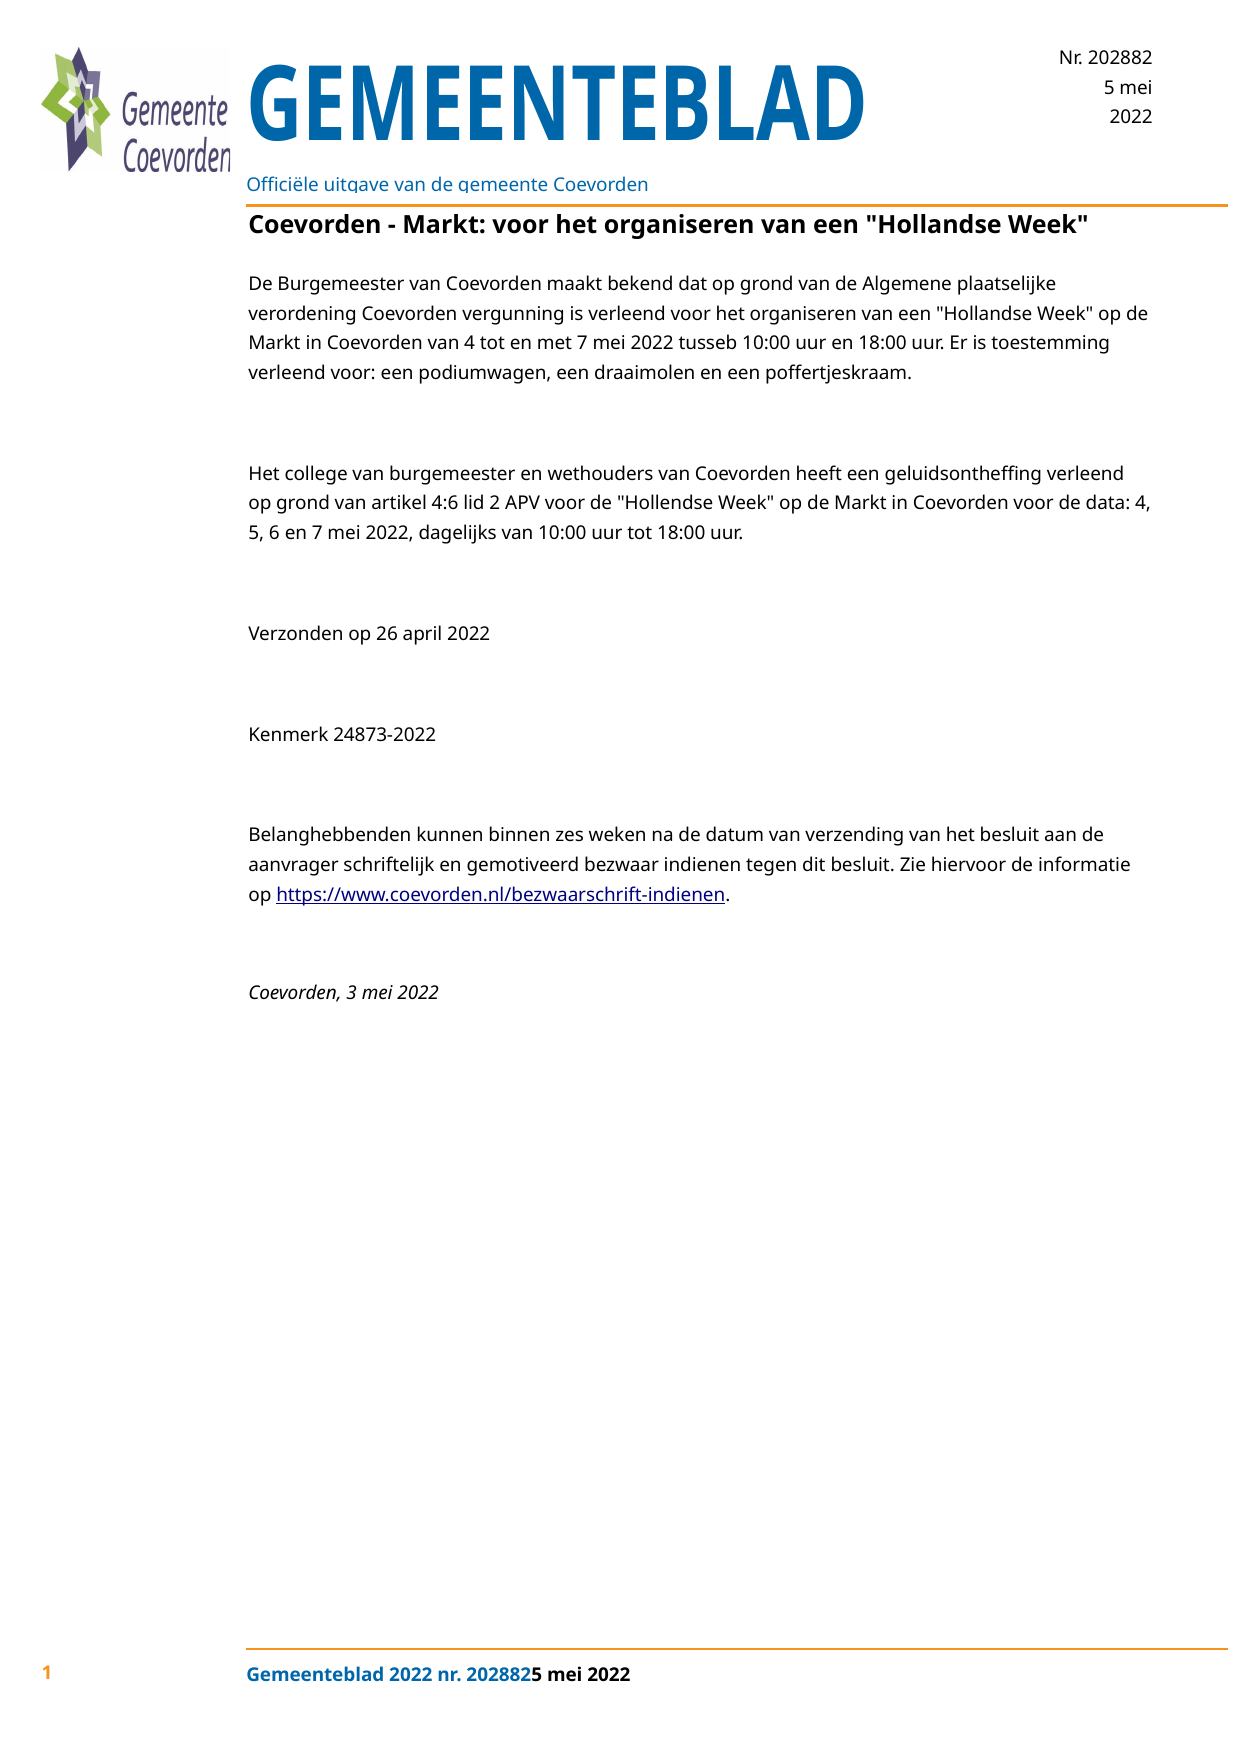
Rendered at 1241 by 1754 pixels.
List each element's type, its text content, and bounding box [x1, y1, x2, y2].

text Kenmerk 24873-2022 [248, 721, 1152, 746]
text Coevorden, 3 mei 2022 [248, 979, 1152, 1005]
picture [41, 47, 231, 172]
text Coevorden - Markt: voor het organiseren van een "Hollandse Week" [248, 207, 1152, 241]
text De Burgemeester van Coevorden maakt bekend dat op grond van de Algemene plaatselijke verordening Coevorden vergunning is verleend voor het organiseren van een "Hollandse Week" op de Markt in Coevorden van 4 tot en met 7 mei 2022 tusseb 10:00 uur en 18:00 uur. Er is toestemming verleend voor: een podiumwagen, een draaimolen en een poffertjeskraam. [248, 270, 1152, 385]
text Verzonden op 26 april 2022 [248, 620, 1152, 646]
text Belanghebbenden kunnen binnen zes weken na de datum van verzending van het besluit aan de aanvrager schriftelijk en gemotiveerd bezwaar indienen tegen dit besluit. Zie hiervoor de informatie op https://www.coevorden.nl/bezwaarschrift-indienen. [248, 822, 1152, 906]
text Het college van burgemeester en wethouders van Coevorden heeft een geluidsontheffing verleend op grond van artikel 4:6 lid 2 APV voor de "Hollendse Week" op de Markt in Coevorden voor de data: 4, 5, 6 en 7 mei 2022, dagelijks van 10:00 uur tot 18:00 uur. [248, 460, 1152, 545]
